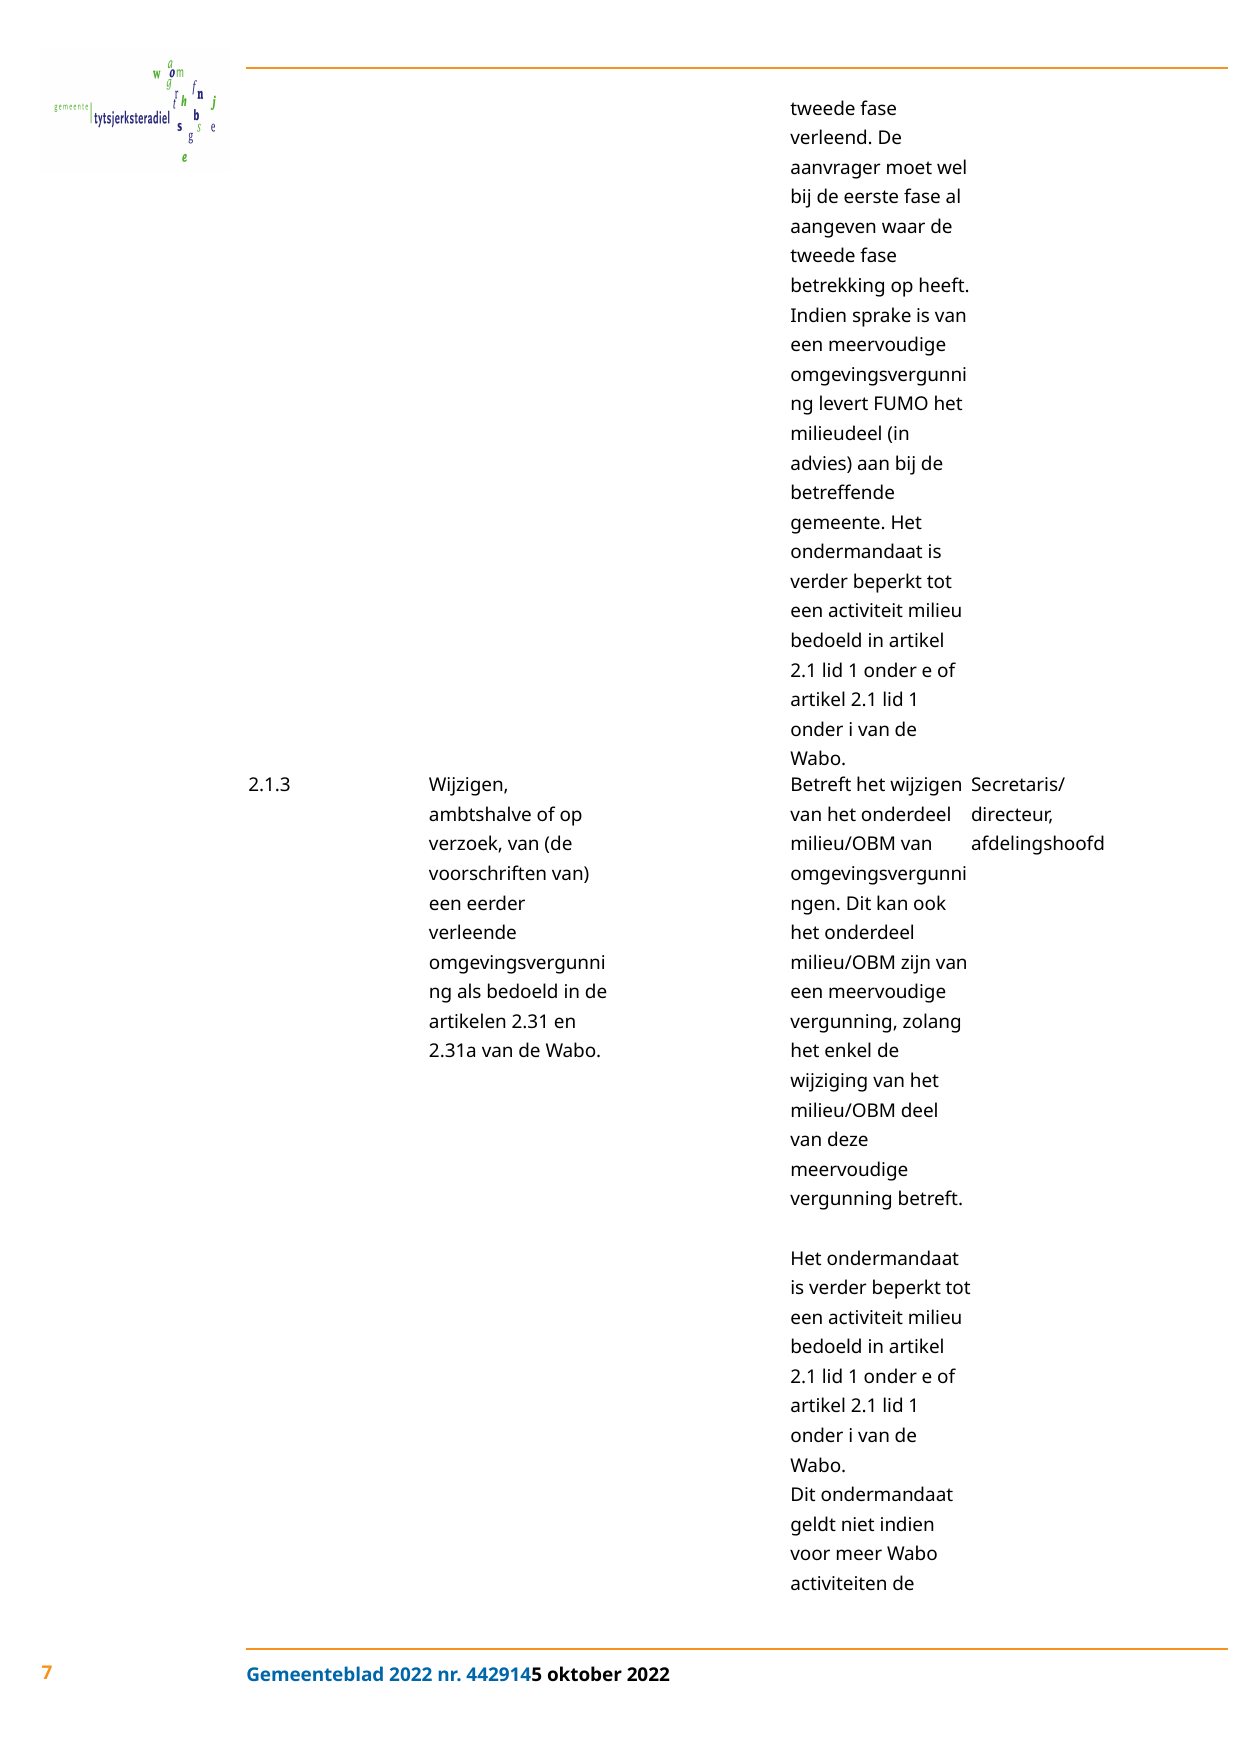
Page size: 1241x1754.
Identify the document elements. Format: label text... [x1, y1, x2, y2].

table_cell [609, 771, 790, 1596]
table_cell [971, 95, 1152, 771]
table_cell Secretaris/ directeur, afdelingshoofd [971, 771, 1152, 1596]
table_cell tweede fase verleend. De aanvrager moet wel bij de eerste fase al aangeven waar de tweede fase betrekking op heeft. Indien sprake is van een meervoudige omgevingsvergunning levert FUMO het milieudeel (in advies) aan bij de betreffende gemeente. Het ondermandaat is verder beperkt tot een activiteit milieu bedoeld in artikel 2.1 lid 1 onder e of artikel 2.1 lid 1 onder i van de Wabo. [790, 95, 971, 771]
table_cell 2.1.3 [248, 771, 429, 1596]
table_cell [248, 95, 429, 771]
picture [41, 47, 231, 172]
table_cell [429, 95, 609, 771]
table_cell Wijzigen, ambtshalve of op verzoek, van (de voorschriften van) een eerder verleende omgevingsvergunning als bedoeld in de artikelen 2.31 en 2.31a van de Wabo. [429, 771, 609, 1596]
table_cell [609, 95, 790, 771]
table_cell Betreft het wijzigen van het onderdeel milieu/OBM van omgevingsvergunningen. Dit kan ook het onderdeel milieu/OBM zijn van een meervoudige vergunning, zolang het enkel de wijziging van het milieu/OBM deel van deze meervoudige vergunning betreft. Het ondermandaat is verder beperkt tot een activiteit milieu bedoeld in artikel 2.1 lid 1 onder e of artikel 2.1 lid 1 onder i van de Wabo. Dit ondermandaat geldt niet indien voor meer Wabo activiteiten de [790, 771, 971, 1596]
